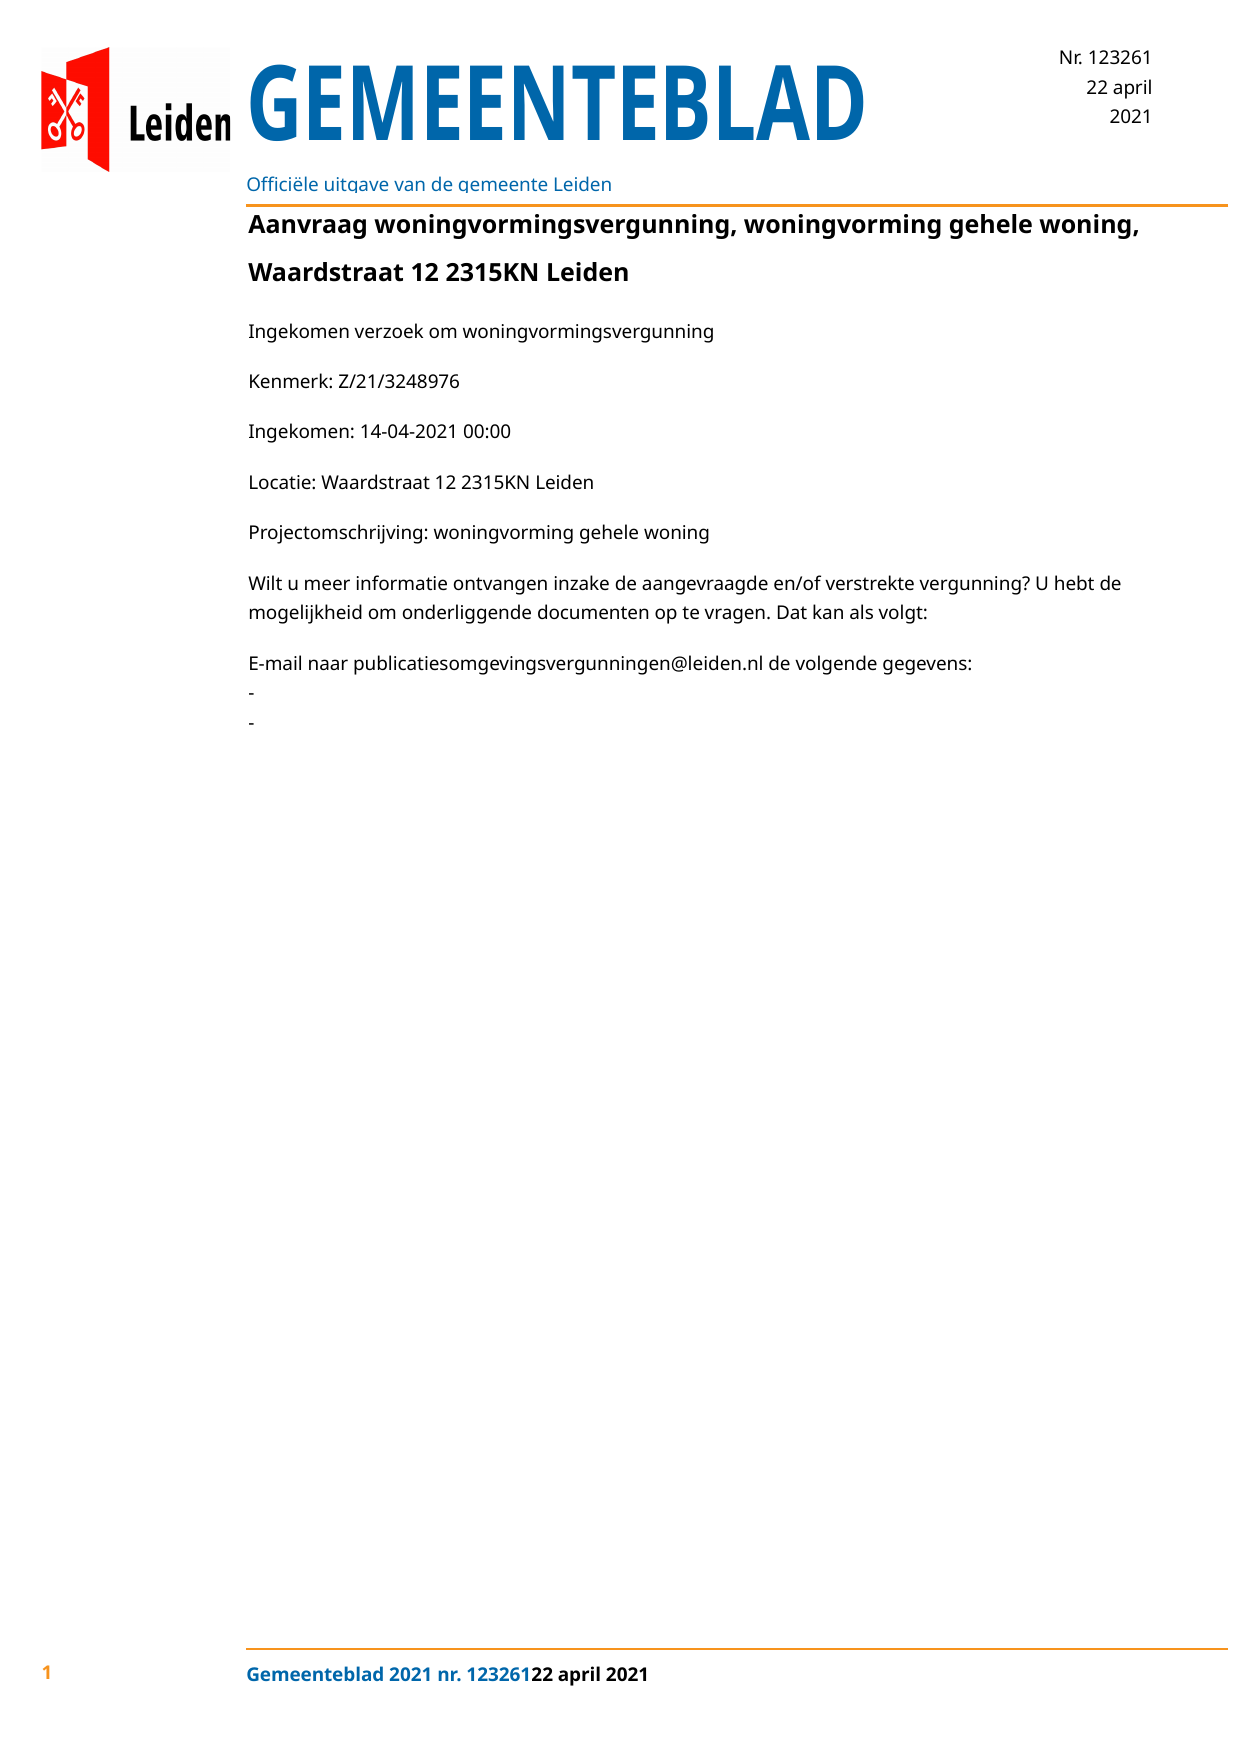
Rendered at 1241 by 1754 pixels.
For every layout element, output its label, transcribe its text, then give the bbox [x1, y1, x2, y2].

text Aanvraag woningvormingsvergunning, woningvorming gehele woning, Waardstraat 12 2315KN Leiden [248, 207, 1152, 288]
text Ingekomen verzoek om woningvormingsvergunning [248, 318, 1152, 344]
text E-mail naar publicatiesomgevingsvergunningen@leiden.nl de volgende gegevens: [248, 650, 1152, 676]
text Kenmerk: Z/21/3248976 [248, 368, 1152, 394]
text Projectomschrijving: woningvorming gehele woning [248, 519, 1152, 545]
text Ingekomen: 14-04-2021 00:00 [248, 419, 1152, 444]
text Locatie: Waardstraat 12 2315KN Leiden [248, 469, 1152, 495]
picture [41, 47, 231, 172]
text Wilt u meer informatie ontvangen inzake de aangevraagde en/of verstrekte vergunning? U hebt de mogelijkheid om onderliggende documenten op te vragen. Dat kan als volgt: [248, 570, 1152, 625]
